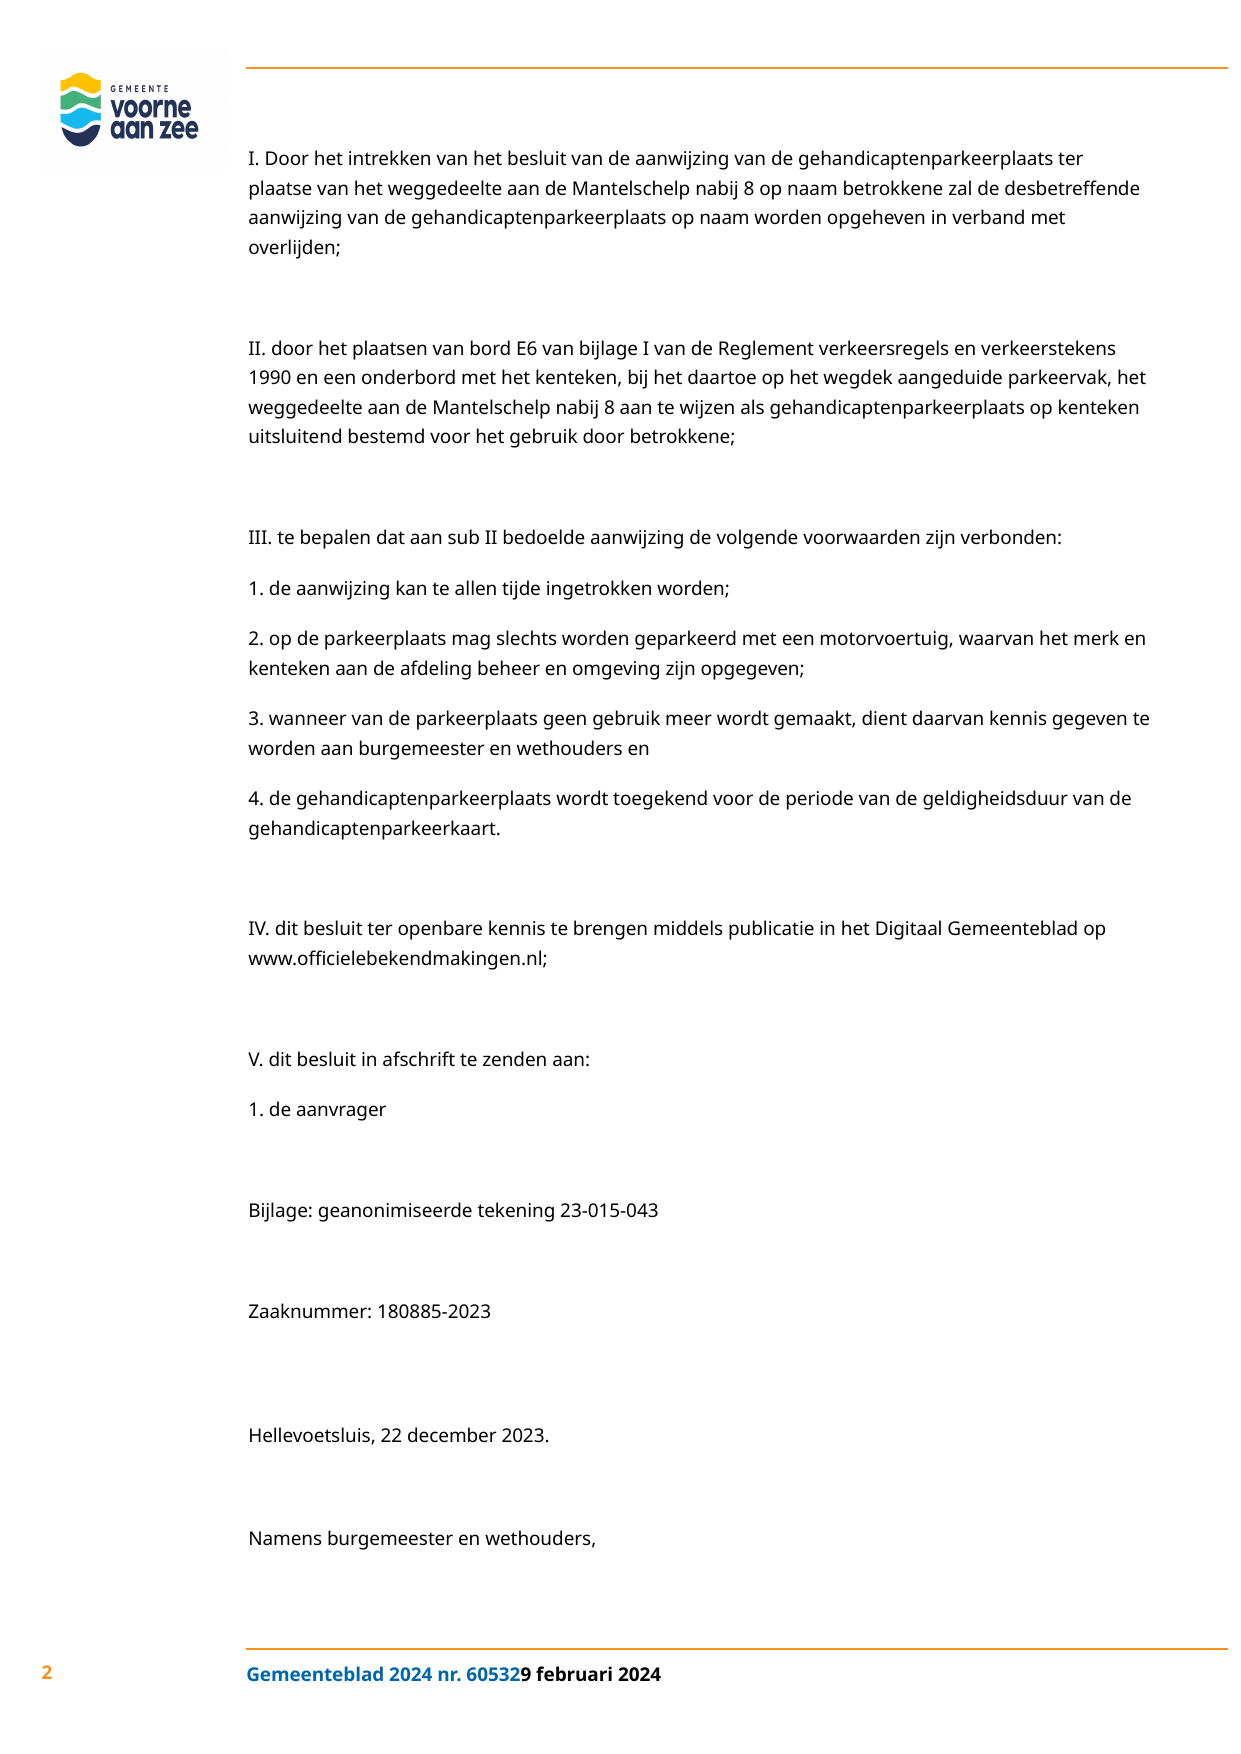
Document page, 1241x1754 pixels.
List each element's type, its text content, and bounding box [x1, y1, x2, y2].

text I. Door het intrekken van het besluit van de aanwijzing van de gehandicaptenparkeerplaats ter plaatse van het weggedeelte aan de Mantelschelp nabij 8 op naam betrokkene zal de desbetreffende aanwijzing van de gehandicaptenparkeerplaats op naam worden opgeheven in verband met overlijden; [248, 145, 1152, 260]
text 4. de gehandicaptenparkeerplaats wordt toegekend voor de periode van de geldigheidsduur van de gehandicaptenparkeerkaart. [248, 785, 1152, 841]
text IV. dit besluit ter openbare kennis te brengen middels publicatie in het Digitaal Gemeenteblad op www.officielebekendmakingen.nl; [248, 916, 1152, 971]
text 1. de aanvrager [248, 1096, 1152, 1122]
text 3. wanneer van de parkeerplaats geen gebruik meer wordt gemaakt, dient daarvan kennis gegeven te worden aan burgemeester en wethouders en [248, 705, 1152, 761]
text Zaaknummer: 180885-2023 [248, 1298, 1152, 1324]
text Bijlage: geanonimiseerde tekening 23-015-043 [248, 1197, 1152, 1223]
picture [41, 47, 231, 172]
text 2. op de parkeerplaats mag slechts worden geparkeerd met een motorvoertuig, waarvan het merk en kenteken aan de afdeling beheer en omgeving zijn opgegeven; [248, 625, 1152, 681]
text Namens burgemeester en wethouders, [248, 1525, 1152, 1551]
text V. dit besluit in afschrift te zenden aan: [248, 1046, 1152, 1072]
text II. door het plaatsen van bord E6 van bijlage I van de Reglement verkeersregels en verkeerstekens 1990 en een onderbord met het kenteken, bij het daartoe op het wegdek aangeduide parkeervak, het weggedeelte aan de Mantelschelp nabij 8 aan te wijzen als gehandicaptenparkeerplaats op kenteken uitsluitend bestemd voor het gebruik door betrokkene; [248, 335, 1152, 449]
text III. te bepalen dat aan sub II bedoelde aanwijzing de volgende voorwaarden zijn verbonden: [248, 524, 1152, 550]
text 1. de aanwijzing kan te allen tijde ingetrokken worden; [248, 575, 1152, 601]
text Hellevoetsluis, 22 december 2023. [248, 1422, 1152, 1448]
